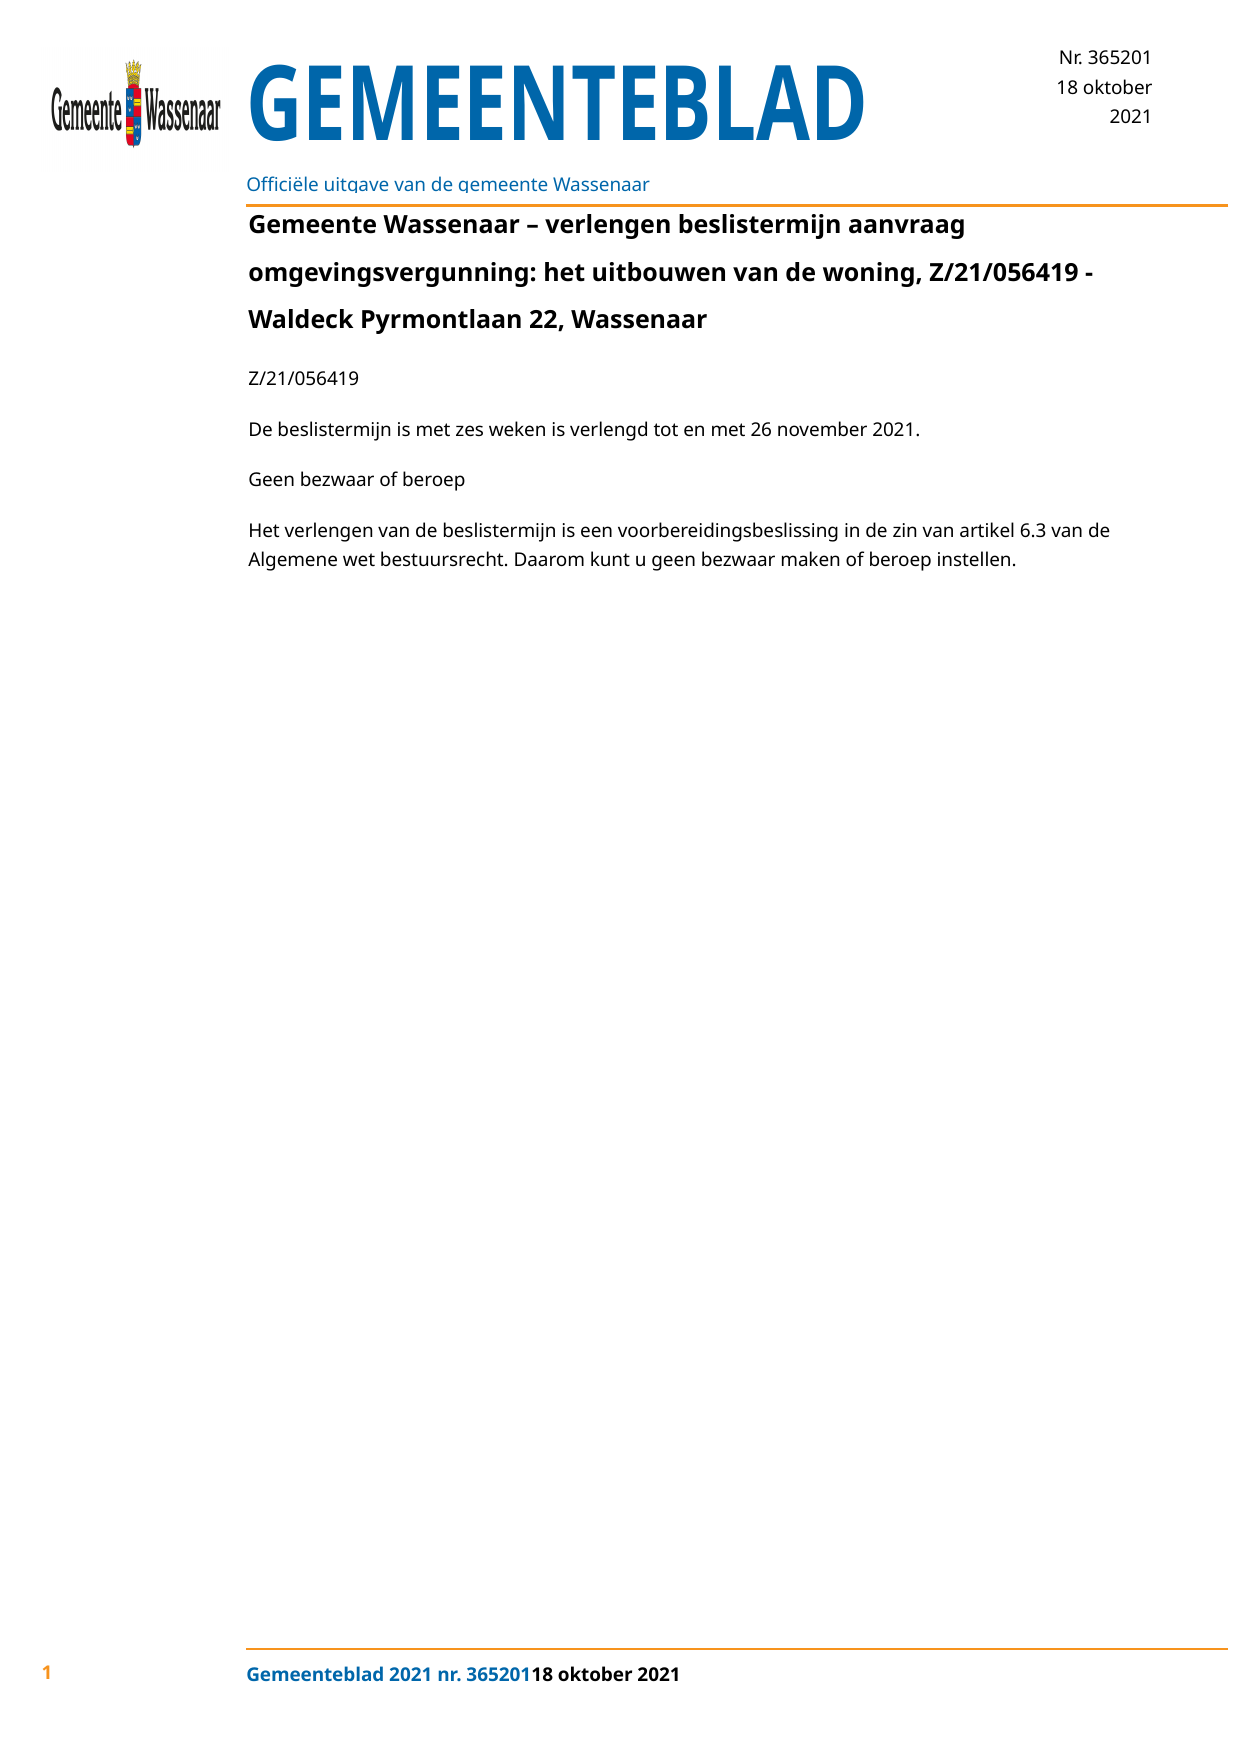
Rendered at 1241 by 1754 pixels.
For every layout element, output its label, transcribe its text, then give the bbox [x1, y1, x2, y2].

text Gemeente Wassenaar – verlengen beslistermijn aanvraag omgevingsvergunning: het uitbouwen van de woning, Z/21/056419 - Waldeck Pyrmontlaan 22, Wassenaar [248, 207, 1152, 336]
picture [41, 47, 231, 172]
text De beslistermijn is met zes weken is verlengd tot en met 26 november 2021. [248, 416, 1152, 442]
text Het verlengen van de beslistermijn is een voorbereidingsbeslissing in de zin van artikel 6.3 van de Algemene wet bestuursrecht. Daarom kunt u geen bezwaar maken of beroep instellen. [248, 517, 1152, 572]
text Z/21/056419 [248, 366, 1152, 391]
text Geen bezwaar of beroep [248, 466, 1152, 492]
